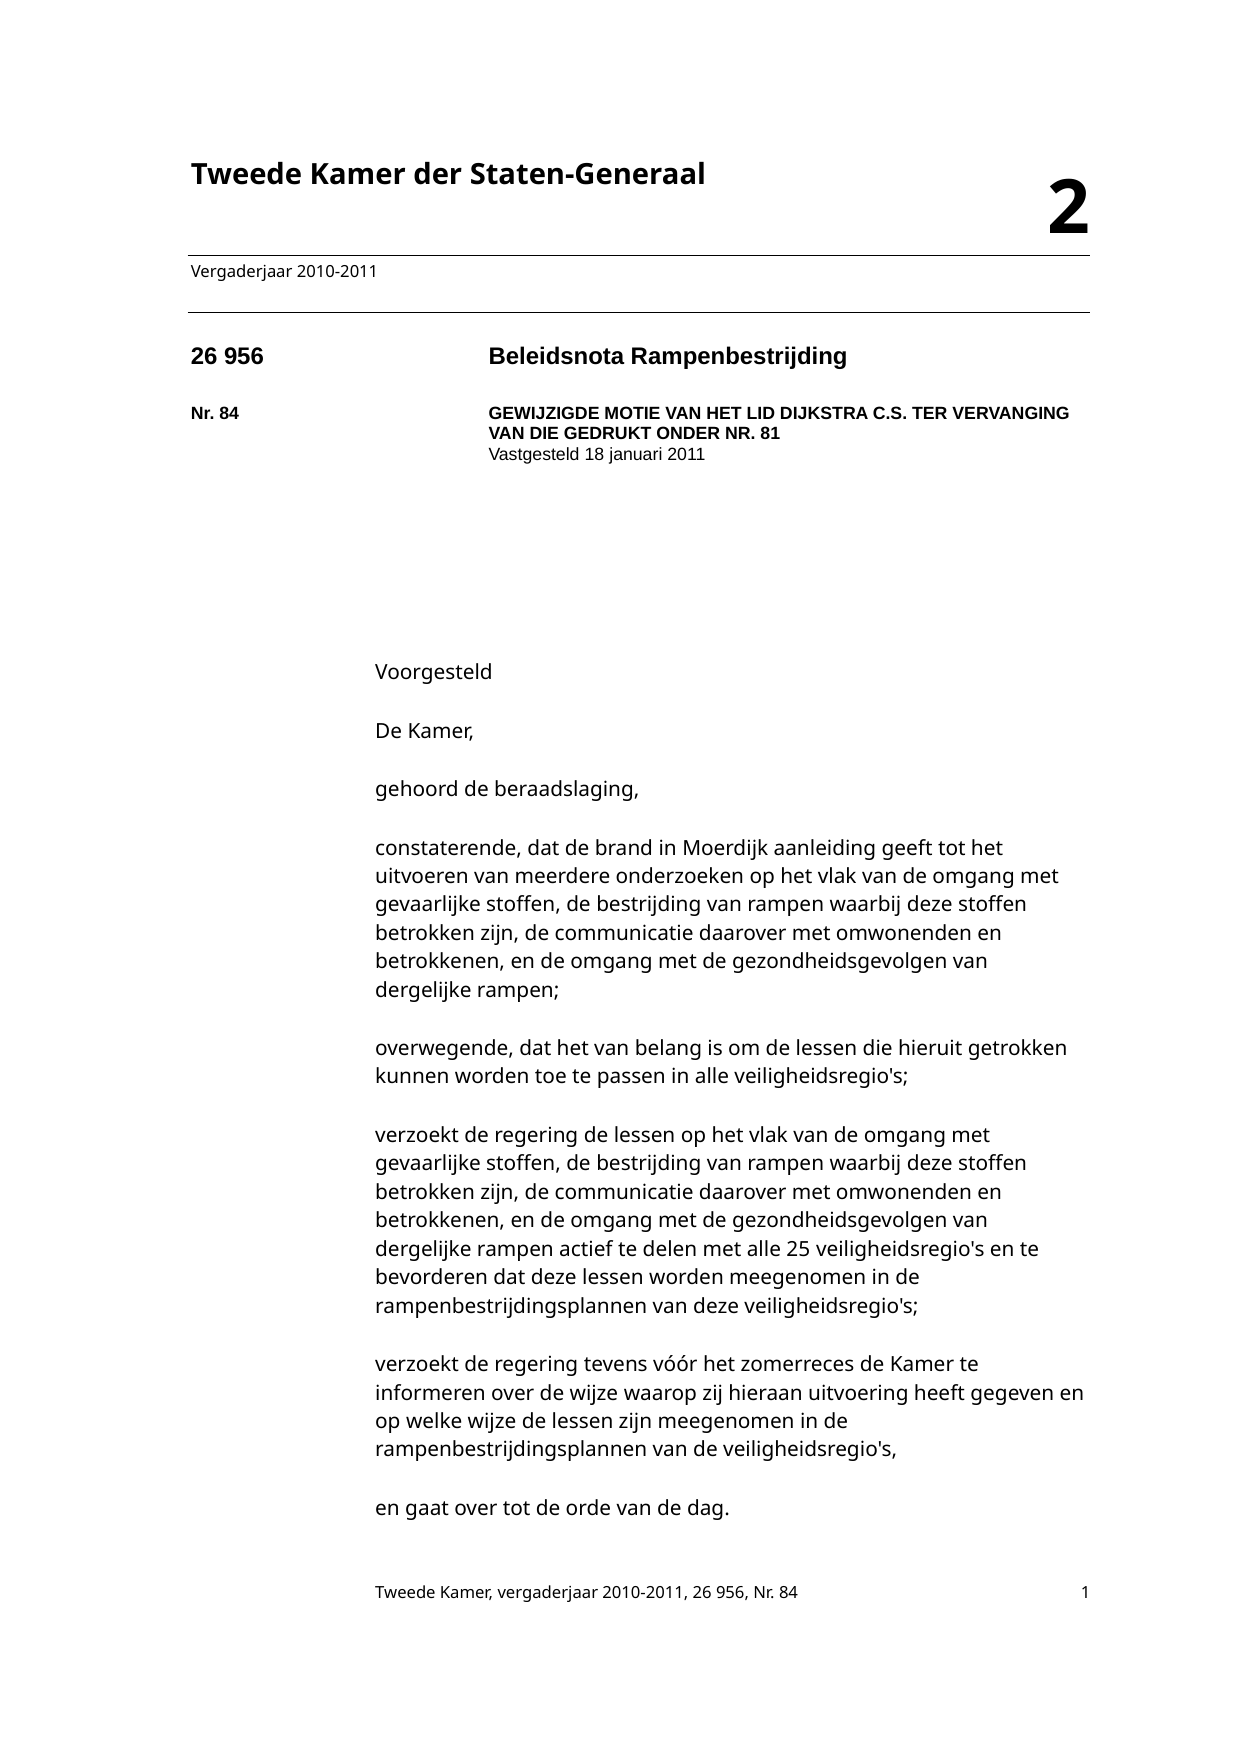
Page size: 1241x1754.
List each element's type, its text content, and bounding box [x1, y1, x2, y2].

text constaterende, dat de brand in Moerdijk aanleiding geeft tot het uitvoeren van meerdere onderzoeken op het vlak van de omgang met gevaarlijke stoffen, de bestrijding van rampen waarbij deze stoffen betrokken zijn, de communicatie daarover met omwonenden en betrokkenen, en de omgang met de gezondheidsgevolgen van dergelijke rampen; [375, 833, 1090, 1003]
table_cell GEWIJZIGDE MOTIE VAN HET LID DIJKSTRA C.S. TER VERVANGING VAN DIE GEDRUKT ONDER NR. 81 Vastgesteld 18 januari 2011 [485, 399, 1090, 539]
table_cell Nr. 84 [188, 399, 485, 539]
table_cell [485, 256, 1090, 312]
text gehoord de beraadslaging, [375, 774, 1090, 803]
table_cell 26 956 [188, 339, 485, 399]
table_cell Beleidsnota Rampenbestrijding [485, 339, 1090, 399]
table_cell [188, 313, 485, 339]
text verzoekt de regering tevens vóór het zomerreces de Kamer te informeren over de wijze waarop zij hieraan uitvoering heeft gegeven en op welke wijze de lessen zijn meegenomen in de rampenbestrijdingsplannen van de veiligheidsregio's, [375, 1349, 1090, 1463]
text overwegende, dat het van belang is om de lessen die hieruit getrokken kunnen worden toe te passen in alle veiligheidsregio's; [375, 1033, 1090, 1090]
text De Kamer, [375, 716, 1090, 744]
table_cell [485, 313, 1090, 339]
table_header 2 [910, 150, 1090, 255]
text en gaat over tot de orde van de dag. [375, 1493, 1090, 1521]
text verzoekt de regering de lessen op het vlak van de omgang met gevaarlijke stoffen, de bestrijding van rampen waarbij deze stoffen betrokken zijn, de communicatie daarover met omwonenden en betrokkenen, en de omgang met de gezondheidsgevolgen van dergelijke rampen actief te delen met alle 25 veiligheidsregio's en te bevorderen dat deze lessen worden meegenomen in de rampenbestrijdingsplannen van deze veiligheidsregio's; [375, 1120, 1090, 1319]
table_cell Vergaderjaar 2010-2011 [188, 256, 485, 312]
text Voorgesteld [375, 657, 1090, 686]
table_header Tweede Kamer der Staten-Generaal [188, 150, 909, 255]
